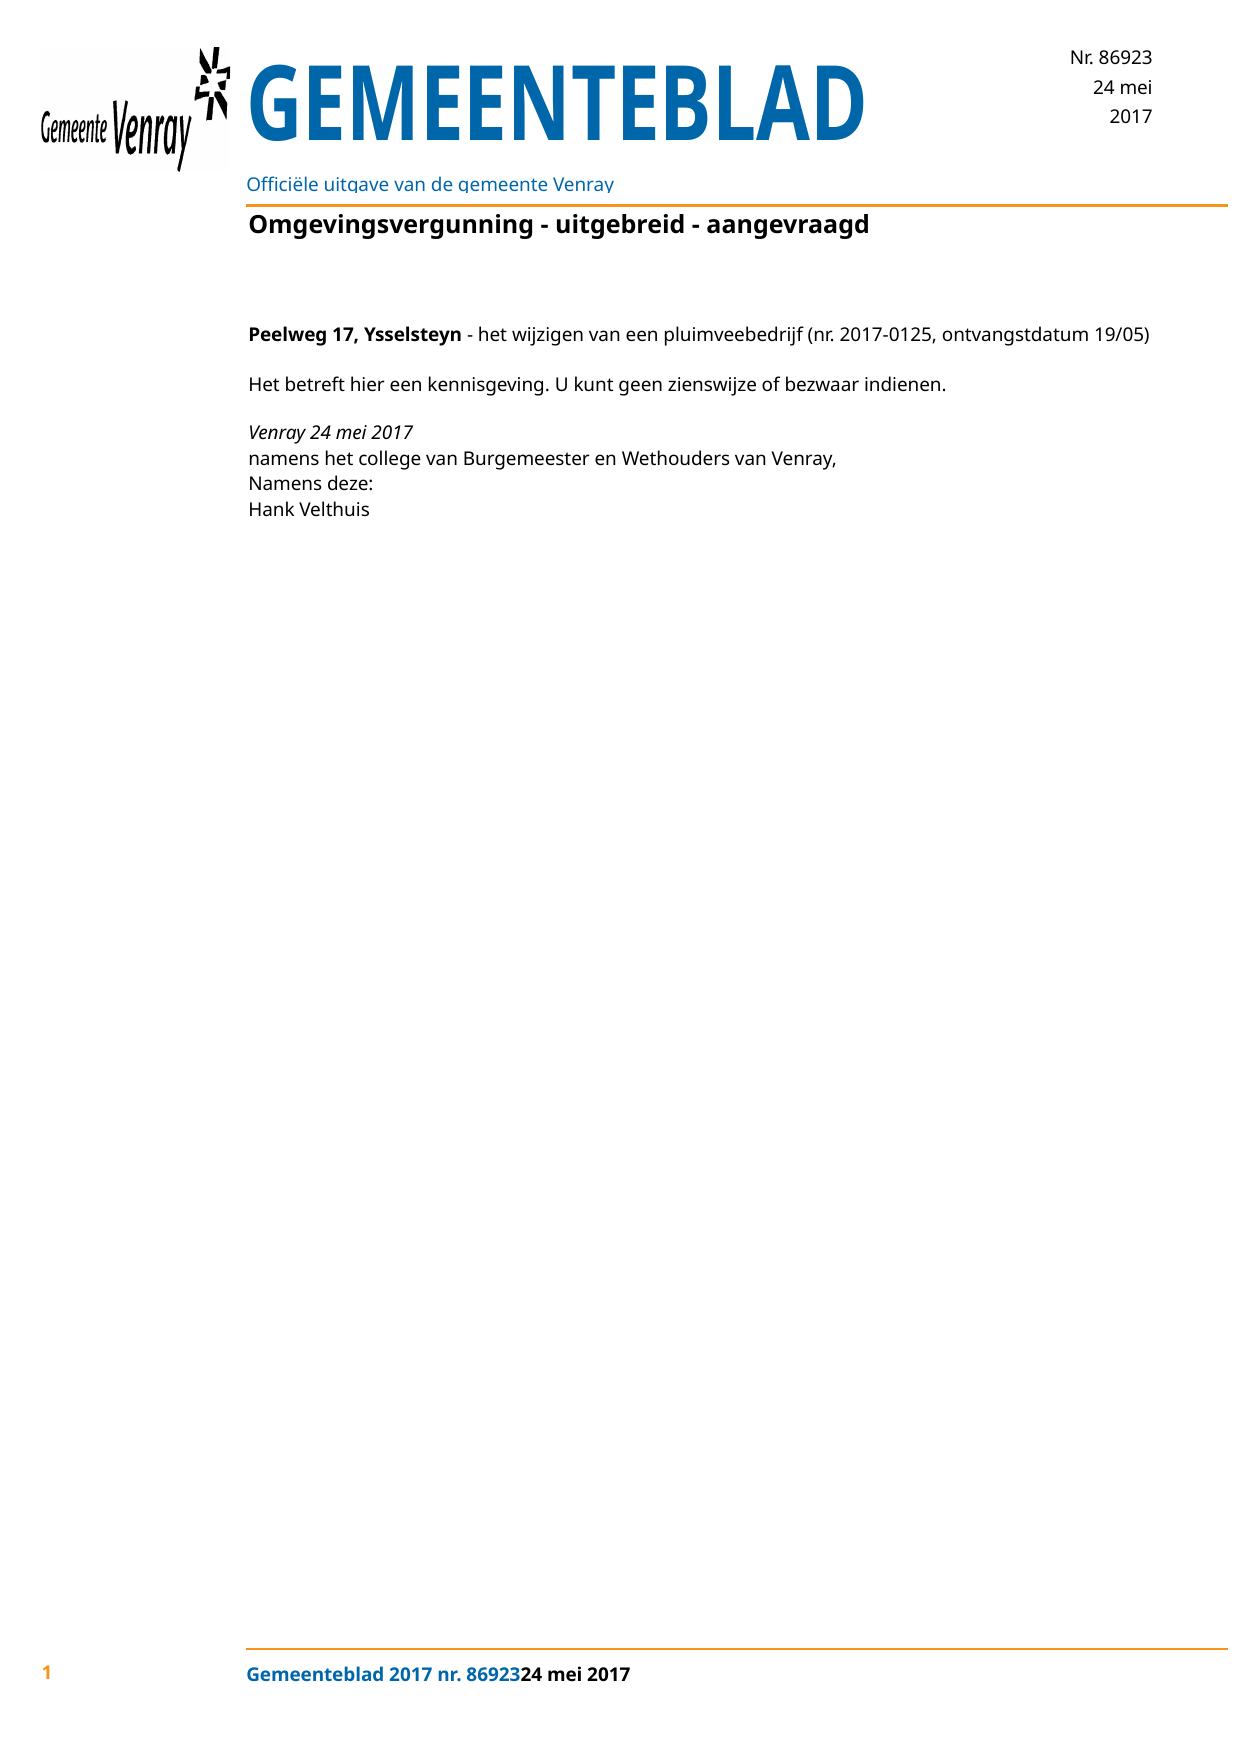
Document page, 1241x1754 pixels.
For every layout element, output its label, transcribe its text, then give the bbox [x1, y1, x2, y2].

text namens het college van Burgemeester en Wethouders van Venray, [248, 445, 1152, 470]
text Namens deze: [248, 470, 1152, 496]
text Peelweg 17, Ysselsteyn - het wijzigen van een pluimveebedrijf (nr. 2017-0125, ontvangstdatum 19/05) [248, 321, 1152, 346]
text Venray 24 mei 2017 [248, 419, 1152, 445]
picture [41, 47, 231, 172]
text Omgevingsvergunning - uitgebreid - aangevraagd [248, 207, 1152, 241]
text Hank Velthuis [248, 496, 1152, 522]
text Het betreft hier een kennisgeving. U kunt geen zienswijze of bezwaar indienen. [248, 371, 1152, 397]
